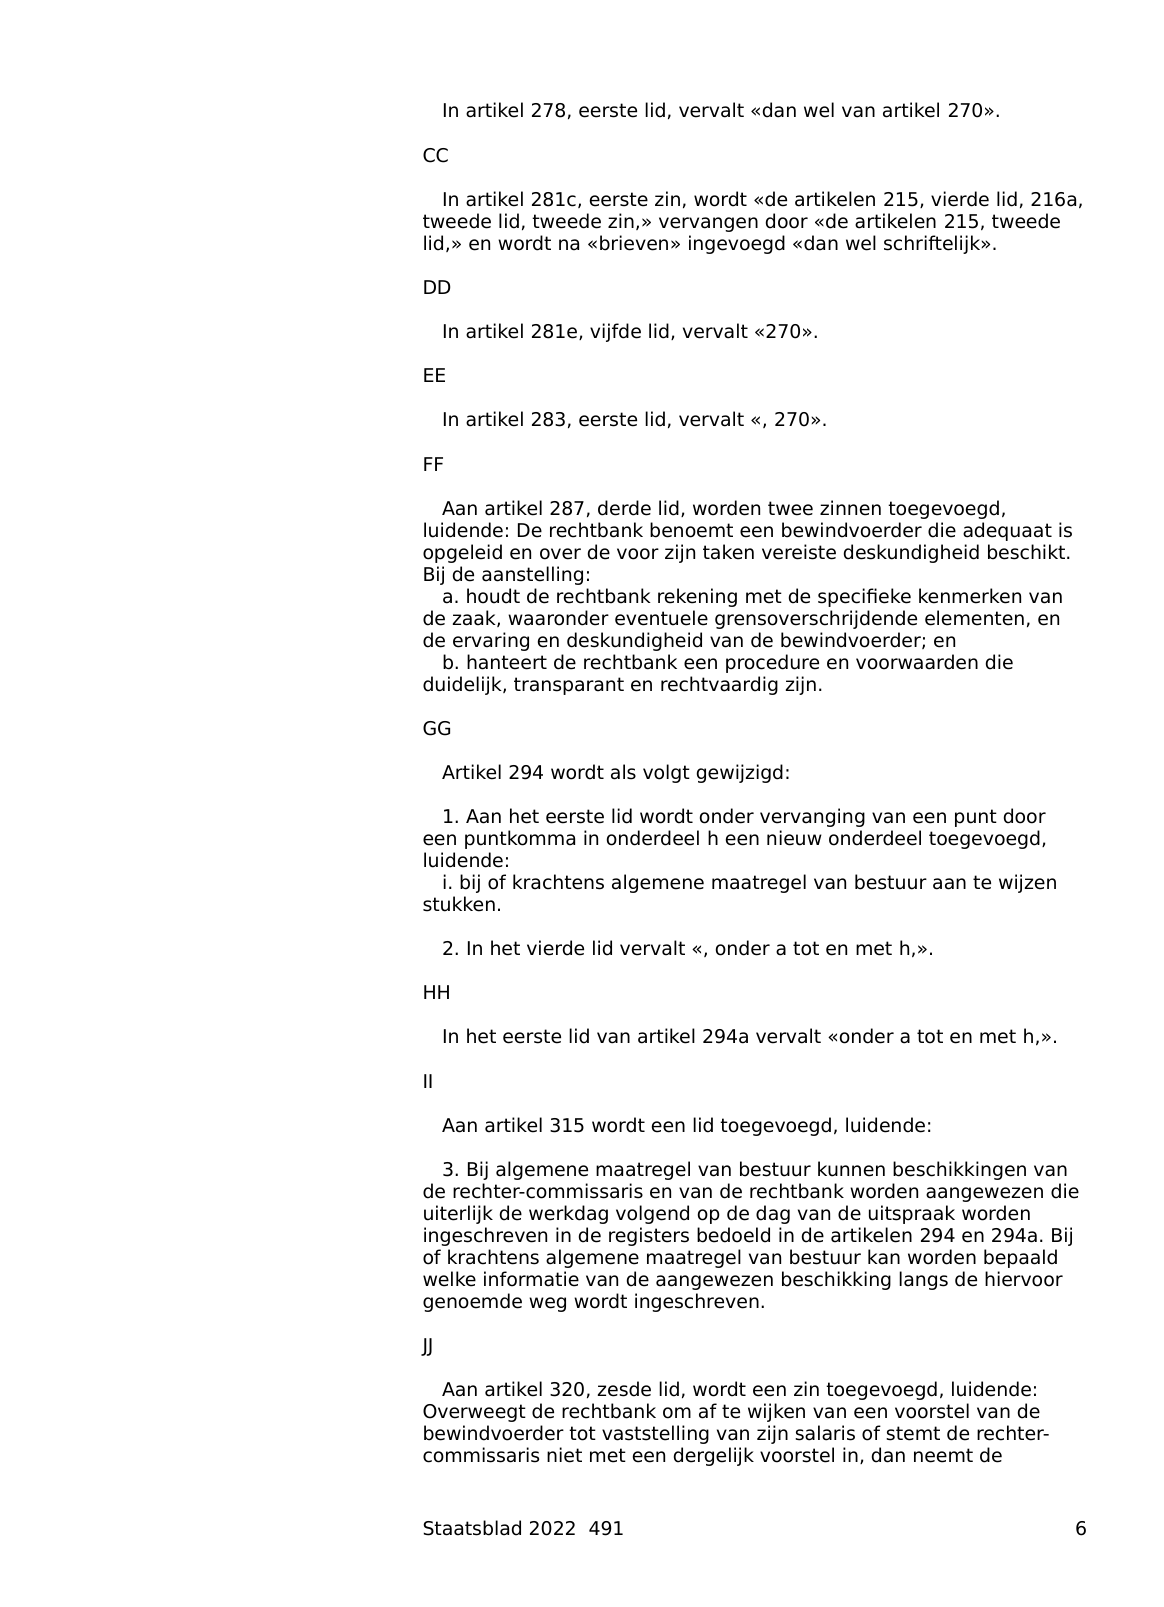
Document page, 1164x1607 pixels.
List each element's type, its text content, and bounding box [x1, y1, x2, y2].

text In het eerste lid van artikel 294a vervalt «onder a tot en met h,». [422, 1026, 1087, 1048]
text 1. Aan het eerste lid wordt onder vervanging van een punt door een puntkomma in onderdeel h een nieuw onderdeel toegevoegd, luidende: [422, 806, 1087, 872]
text In artikel 281c, eerste zin, wordt «de artikelen 215, vierde lid, 216a, tweede lid, tweede zin,» vervangen door «de artikelen 215, tweede lid,» en wordt na «brieven» ingevoegd «dan wel schriftelijk». [422, 189, 1087, 255]
text CC [422, 144, 1087, 167]
text Artikel 294 wordt als volgt gewijzigd: [422, 762, 1087, 784]
text i. bij of krachtens algemene maatregel van bestuur aan te wijzen stukken. [422, 872, 1087, 916]
text In artikel 278, eerste lid, vervalt «dan wel van artikel 270». [422, 100, 1087, 122]
text II [422, 1071, 1087, 1093]
text DD [422, 277, 1087, 299]
text Aan artikel 320, zesde lid, wordt een zin toegevoegd, luidende: Overweegt de rechtbank om af te wijken van een voorstel van de bewindvoerder tot vaststelling van zijn salaris of stemt de rechter-commissaris niet met een dergelijk voorstel in, dan neemt de [422, 1379, 1087, 1467]
text FF [422, 453, 1087, 476]
text GG [422, 718, 1087, 740]
text Aan artikel 287, derde lid, worden twee zinnen toegevoegd, luidende: De rechtbank benoemt een bewindvoerder die adequaat is opgeleid en over de voor zijn taken vereiste deskundigheid beschikt. Bij de aanstelling: [422, 498, 1087, 586]
text 3. Bij algemene maatregel van bestuur kunnen beschikkingen van de rechter-commissaris en van de rechtbank worden aangewezen die uiterlijk de werkdag volgend op de dag van de uitspraak worden ingeschreven in de registers bedoeld in de artikelen 294 en 294a. Bij of krachtens algemene maatregel van bestuur kan worden bepaald welke informatie van de aangewezen beschikking langs de hiervoor genoemde weg wordt ingeschreven. [422, 1159, 1087, 1313]
text 2. In het vierde lid vervalt «, onder a tot en met h,». [422, 938, 1087, 960]
text In artikel 283, eerste lid, vervalt «, 270». [422, 409, 1087, 431]
text Aan artikel 315 wordt een lid toegevoegd, luidende: [422, 1115, 1087, 1137]
text b. hanteert de rechtbank een procedure en voorwaarden die duidelijk, transparant en rechtvaardig zijn. [422, 652, 1087, 696]
text a. houdt de rechtbank rekening met de specifieke kenmerken van de zaak, waaronder eventuele grensoverschrijdende elementen, en de ervaring en deskundigheid van de bewindvoerder; en [422, 586, 1087, 652]
text JJ [422, 1335, 1087, 1357]
text In artikel 281e, vijfde lid, vervalt «270». [422, 321, 1087, 343]
text EE [422, 365, 1087, 387]
text HH [422, 982, 1087, 1004]
